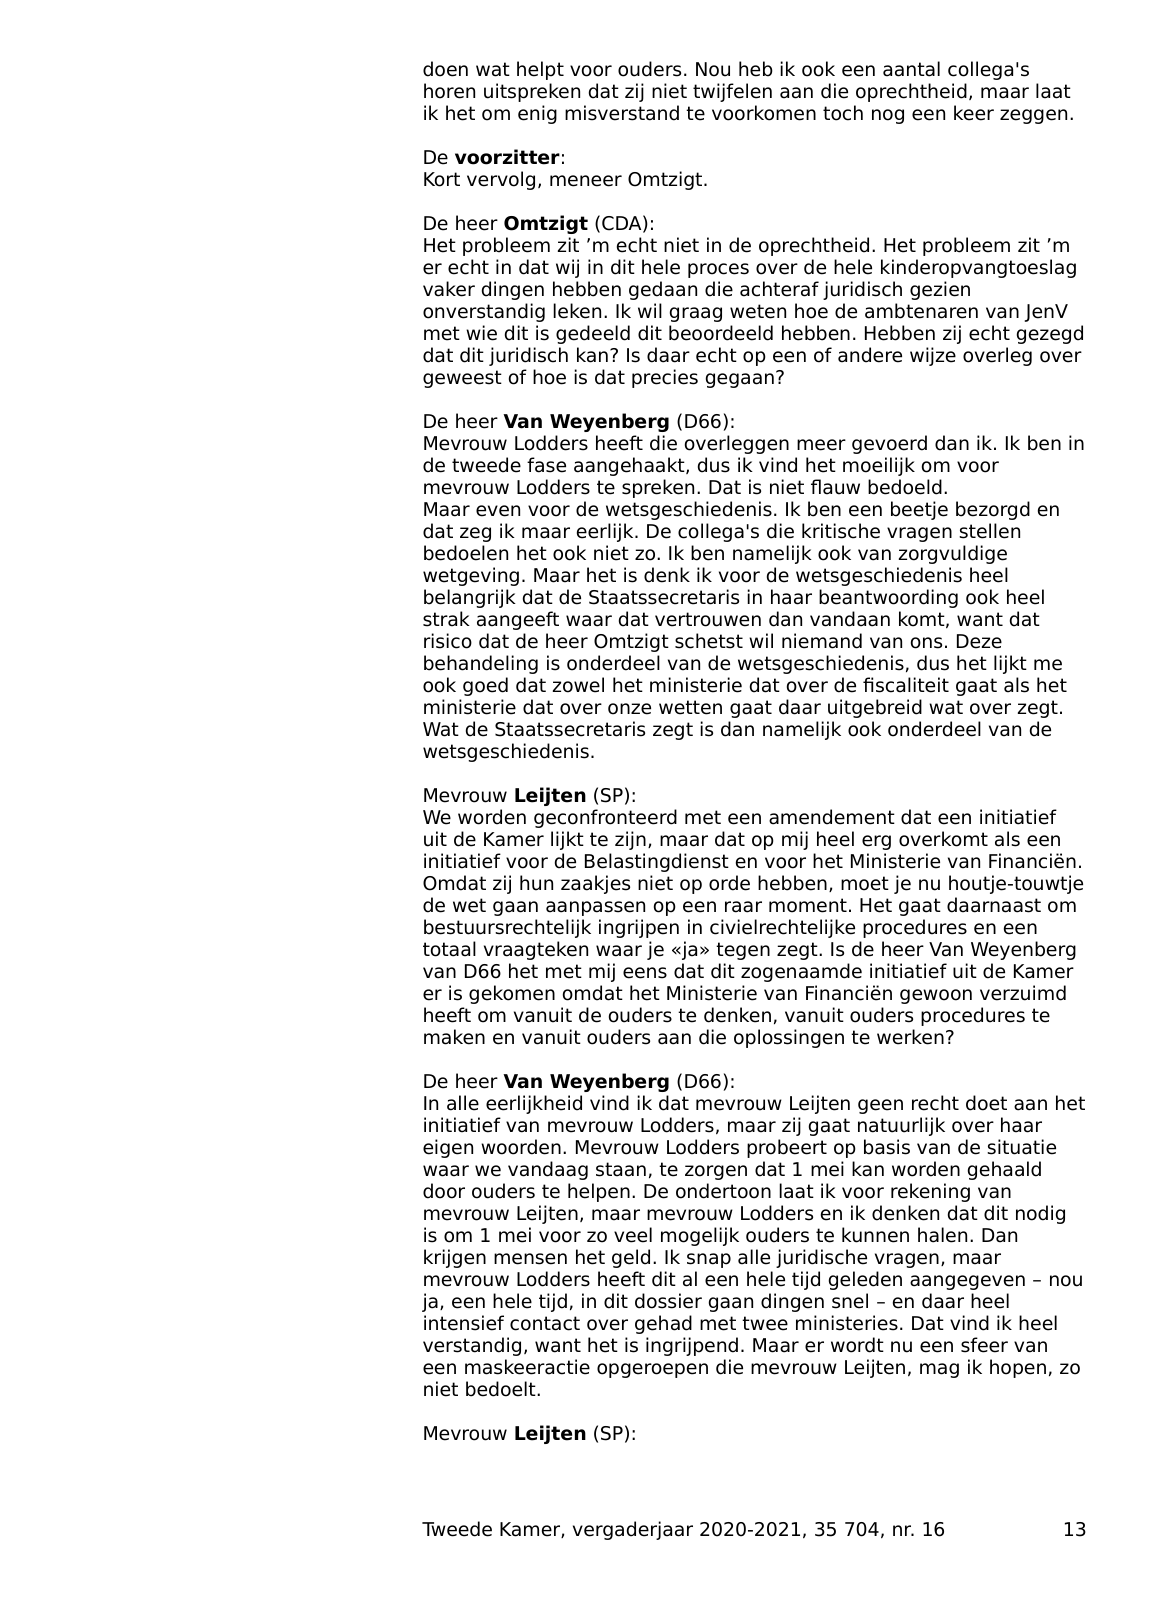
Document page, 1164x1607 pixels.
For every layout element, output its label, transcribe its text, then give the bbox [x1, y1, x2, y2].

text De heer Omtzigt (CDA): [422, 213, 1087, 235]
text Kort vervolg, meneer Omtzigt. [422, 169, 1087, 191]
text De heer Van Weyenberg (D66): [422, 1071, 1087, 1093]
text Het probleem zit ’m echt niet in de oprechtheid. Het probleem zit ’m er echt in dat wij in dit hele proces over de hele kinderopvangtoeslag vaker dingen hebben gedaan die achteraf juridisch gezien onverstandig leken. Ik wil graag weten hoe de ambtenaren van JenV met wie dit is gedeeld dit beoordeeld hebben. Hebben zij echt gezegd dat dit juridisch kan? Is daar echt op een of andere wijze overleg over geweest of hoe is dat precies gegaan? [422, 235, 1087, 389]
text doen wat helpt voor ouders. Nou heb ik ook een aantal collega's horen uitspreken dat zij niet twijfelen aan die oprechtheid, maar laat ik het om enig misverstand te voorkomen toch nog een keer zeggen. [422, 59, 1087, 125]
text Mevrouw Leijten (SP): [422, 785, 1087, 807]
text Mevrouw Lodders heeft die overleggen meer gevoerd dan ik. Ik ben in de tweede fase aangehaakt, dus ik vind het moeilijk om voor mevrouw Lodders te spreken. Dat is niet flauw bedoeld. [422, 433, 1087, 499]
text In alle eerlijkheid vind ik dat mevrouw Leijten geen recht doet aan het initiatief van mevrouw Lodders, maar zij gaat natuurlijk over haar eigen woorden. Mevrouw Lodders probeert op basis van de situatie waar we vandaag staan, te zorgen dat 1 mei kan worden gehaald door ouders te helpen. De ondertoon laat ik voor rekening van mevrouw Leijten, maar mevrouw Lodders en ik denken dat dit nodig is om 1 mei voor zo veel mogelijk ouders te kunnen halen. Dan krijgen mensen het geld. Ik snap alle juridische vragen, maar mevrouw Lodders heeft dit al een hele tijd geleden aangegeven – nou ja, een hele tijd, in dit dossier gaan dingen snel – en daar heel intensief contact over gehad met twee ministeries. Dat vind ik heel verstandig, want het is ingrijpend. Maar er wordt nu een sfeer van een maskeeractie opgeroepen die mevrouw Leijten, mag ik hopen, zo niet bedoelt. [422, 1093, 1087, 1401]
text De heer Van Weyenberg (D66): [422, 411, 1087, 433]
text Maar even voor de wetsgeschiedenis. Ik ben een beetje bezorgd en dat zeg ik maar eerlijk. De collega's die kritische vragen stellen bedoelen het ook niet zo. Ik ben namelijk ook van zorgvuldige wetgeving. Maar het is denk ik voor de wetsgeschiedenis heel belangrijk dat de Staatssecretaris in haar beantwoording ook heel strak aangeeft waar dat vertrouwen dan vandaan komt, want dat risico dat de heer Omtzigt schetst wil niemand van ons. Deze behandeling is onderdeel van de wetsgeschiedenis, dus het lijkt me ook goed dat zowel het ministerie dat over de fiscaliteit gaat als het ministerie dat over onze wetten gaat daar uitgebreid wat over zegt. Wat de Staatssecretaris zegt is dan namelijk ook onderdeel van de wetsgeschiedenis. [422, 499, 1087, 763]
text De voorzitter: [422, 147, 1087, 169]
text Mevrouw Leijten (SP): [422, 1423, 1087, 1445]
text We worden geconfronteerd met een amendement dat een initiatief uit de Kamer lijkt te zijn, maar dat op mij heel erg overkomt als een initiatief voor de Belastingdienst en voor het Ministerie van Financiën. Omdat zij hun zaakjes niet op orde hebben, moet je nu houtje-touwtje de wet gaan aanpassen op een raar moment. Het gaat daarnaast om bestuursrechtelijk ingrijpen in civielrechtelijke procedures en een totaal vraagteken waar je «ja» tegen zegt. Is de heer Van Weyenberg van D66 het met mij eens dat dit zogenaamde initiatief uit de Kamer er is gekomen omdat het Ministerie van Financiën gewoon verzuimd heeft om vanuit de ouders te denken, vanuit ouders procedures te maken en vanuit ouders aan die oplossingen te werken? [422, 807, 1087, 1049]
